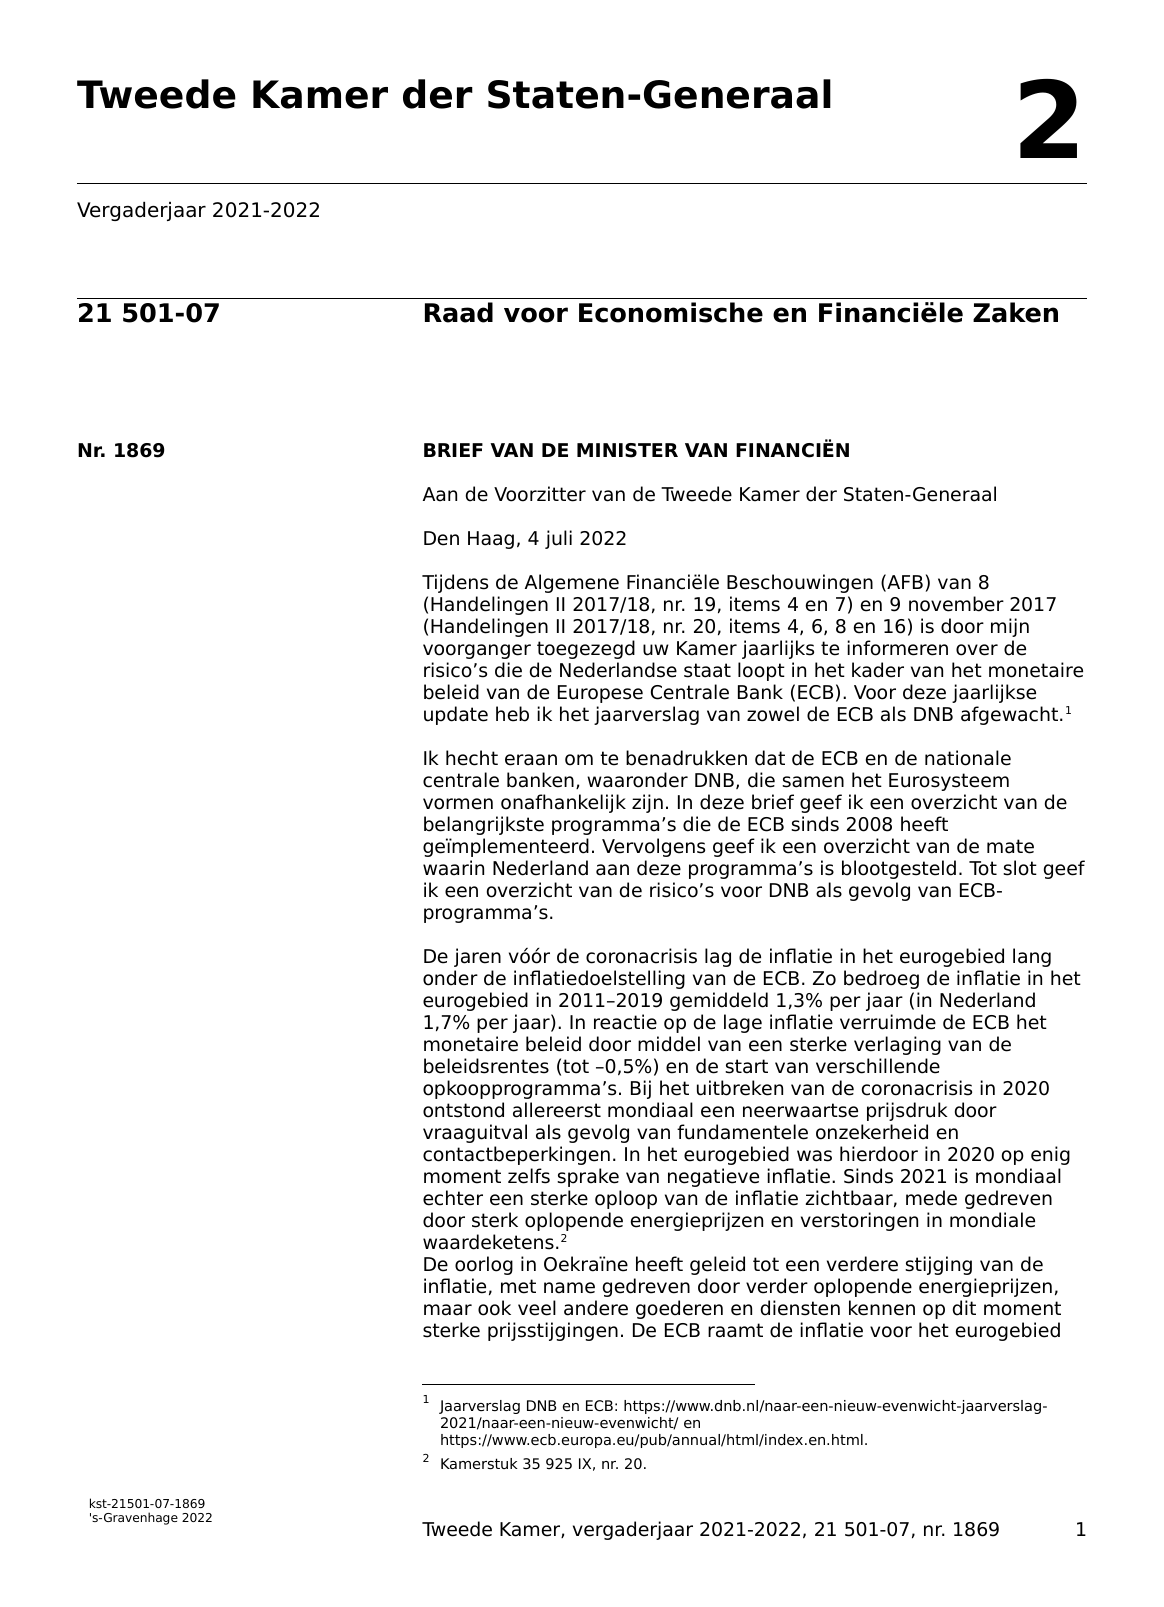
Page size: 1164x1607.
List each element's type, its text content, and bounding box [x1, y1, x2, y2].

table_header 2 [886, 59, 1087, 183]
text De jaren vóór de coronacrisis lag de inflatie in het eurogebied lang onder de inflatiedoelstelling van de ECB. Zo bedroeg de inflatie in het eurogebied in 2011–2019 gemiddeld 1,3% per jaar (in Nederland 1,7% per jaar). In reactie op de lage inflatie verruimde de ECB het monetaire beleid door middel van een sterke verlaging van de beleidsrentes (tot –0,5%) en de start van verschillende opkoopprogramma’s. Bij het uitbreken van de coronacrisis in 2020 ontstond allereerst mondiaal een neerwaartse prijsdruk door vraaguitval als gevolg van fundamentele onzekerheid en contactbeperkingen. In het eurogebied was hierdoor in 2020 op enig moment zelfs sprake van negatieve inflatie. Sinds 2021 is mondiaal echter een sterke oploop van de inflatie zichtbaar, mede gedreven door sterk oplopende energieprijzen en verstoringen in mondiale waardeketens. [422, 946, 1087, 1254]
table_cell Vergaderjaar 2021-2022 [77, 184, 1087, 298]
table_header Tweede Kamer der Staten-Generaal [77, 59, 886, 183]
text Kamerstuk 35 925 IX, nr. 20. [422, 1452, 1087, 1474]
text Den Haag, 4 juli 2022 [422, 528, 1087, 550]
text kst-21501-07-1869 [88, 1497, 323, 1511]
text 's-Gravenhage 2022 [88, 1511, 323, 1525]
text Tijdens de Algemene Financiële Beschouwingen (AFB) van 8 (Handelingen II 2017/18, nr. 19, items 4 en 7) en 9 november 2017 (Handelingen II 2017/18, nr. 20, items 4, 6, 8 en 16) is door mijn voorganger toegezegd uw Kamer jaarlijks te informeren over de risico’s die de Nederlandse staat loopt in het kader van het monetaire beleid van de Europese Centrale Bank (ECB). Voor deze jaarlijkse update heb ik het jaarverslag van zowel de ECB als DNB afgewacht. [422, 572, 1087, 726]
text Ik hecht eraan om te benadrukken dat de ECB en de nationale centrale banken, waaronder DNB, die samen het Eurosysteem vormen onafhankelijk zijn. In deze brief geef ik een overzicht van de belangrijkste programma’s die de ECB sinds 2008 heeft geïmplementeerd. Vervolgens geef ik een overzicht van de mate waarin Nederland aan deze programma’s is blootgesteld. Tot slot geef ik een overzicht van de risico’s voor DNB als gevolg van ECB-programma’s. [422, 748, 1087, 924]
text De oorlog in Oekraïne heeft geleid tot een verdere stijging van de inflatie, met name gedreven door verder oplopende energieprijzen, maar ook veel andere goederen en diensten kennen op dit moment sterke prijsstijgingen. De ECB raamt de inflatie voor het eurogebied [422, 1254, 1087, 1342]
subtitle Nr. 1869 BRIEF VAN DE MINISTER VAN FINANCIËN [77, 440, 1087, 462]
text Aan de Voorzitter van de Tweede Kamer der Staten-Generaal [422, 484, 1087, 506]
text Jaarverslag DNB en ECB: https://www.dnb.nl/naar-een-nieuw-evenwicht-jaarverslag-2021/naar-een-nieuw-evenwicht/ en https://www.ecb.europa.eu/pub/annual/html/index.en.html. [422, 1393, 1087, 1449]
subtitle 21 501-07 Raad voor Economische en Financiële Zaken [77, 299, 1087, 329]
